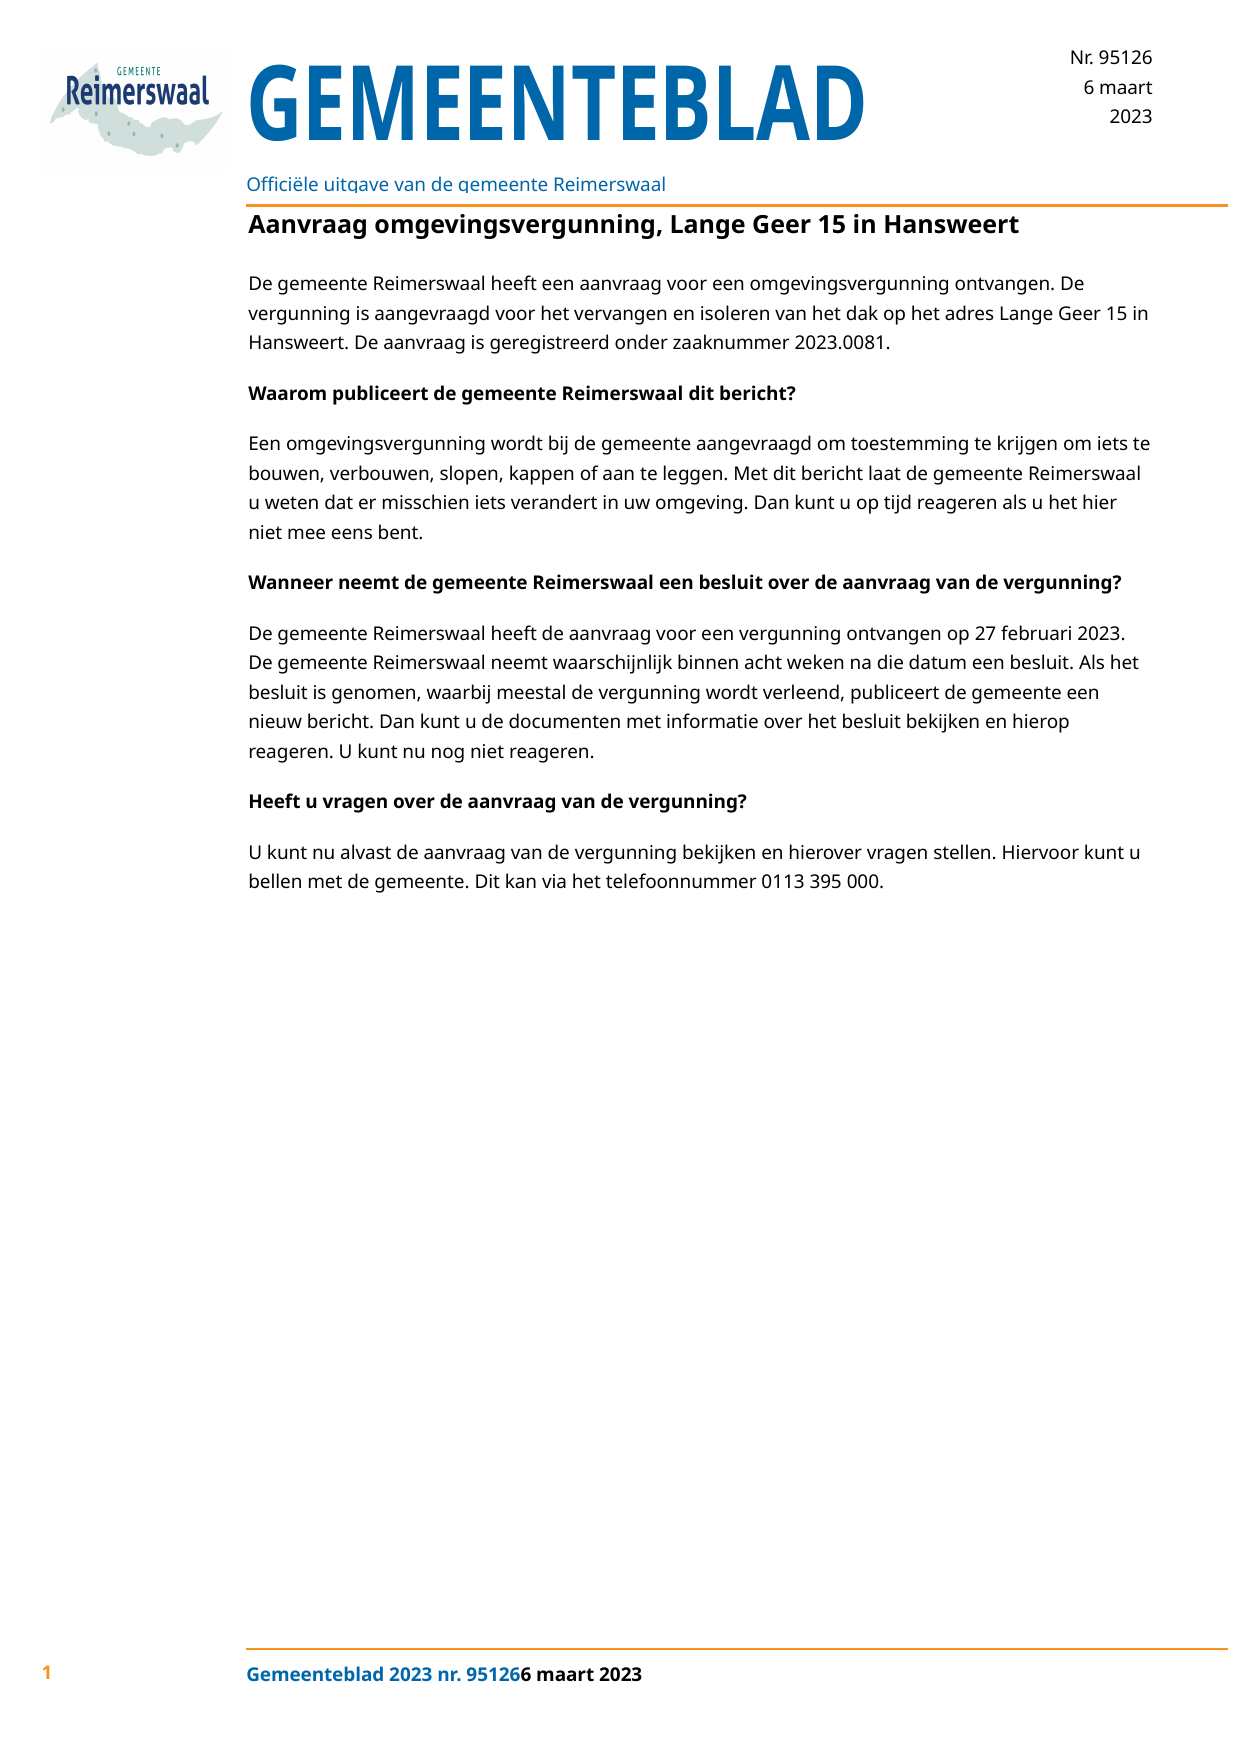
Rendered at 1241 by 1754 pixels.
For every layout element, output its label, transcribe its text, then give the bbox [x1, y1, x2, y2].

text Waarom publiceert de gemeente Reimerswaal dit bericht? [248, 380, 1152, 406]
text U kunt nu alvast de aanvraag van de vergunning bekijken en hierover vragen stellen. Hiervoor kunt u bellen met de gemeente. Dit kan via het telefoonnummer 0113 395 000. [248, 839, 1152, 894]
picture [41, 47, 231, 172]
text Aanvraag omgevingsvergunning, Lange Geer 15 in Hansweert [248, 207, 1152, 241]
text Heeft u vragen over de aanvraag van de vergunning? [248, 789, 1152, 814]
text Wanneer neemt de gemeente Reimerswaal een besluit over de aanvraag van de vergunning? [248, 569, 1152, 595]
text De gemeente Reimerswaal heeft de aanvraag voor een vergunning ontvangen op 27 februari 2023. De gemeente Reimerswaal neemt waarschijnlijk binnen acht weken na die datum een besluit. Als het besluit is genomen, waarbij meestal de vergunning wordt verleend, publiceert de gemeente een nieuw bericht. Dan kunt u de documenten met informatie over het besluit bekijken en hierop reageren. U kunt nu nog niet reageren. [248, 620, 1152, 764]
text De gemeente Reimerswaal heeft een aanvraag voor een omgevingsvergunning ontvangen. De vergunning is aangevraagd voor het vervangen en isoleren van het dak op het adres Lange Geer 15 in Hansweert. De aanvraag is geregistreerd onder zaaknummer 2023.0081. [248, 270, 1152, 355]
text Een omgevingsvergunning wordt bij de gemeente aangevraagd om toestemming te krijgen om iets te bouwen, verbouwen, slopen, kappen of aan te leggen. Met dit bericht laat de gemeente Reimerswaal u weten dat er misschien iets verandert in uw omgeving. Dan kunt u op tijd reageren als u het hier niet mee eens bent. [248, 430, 1152, 545]
